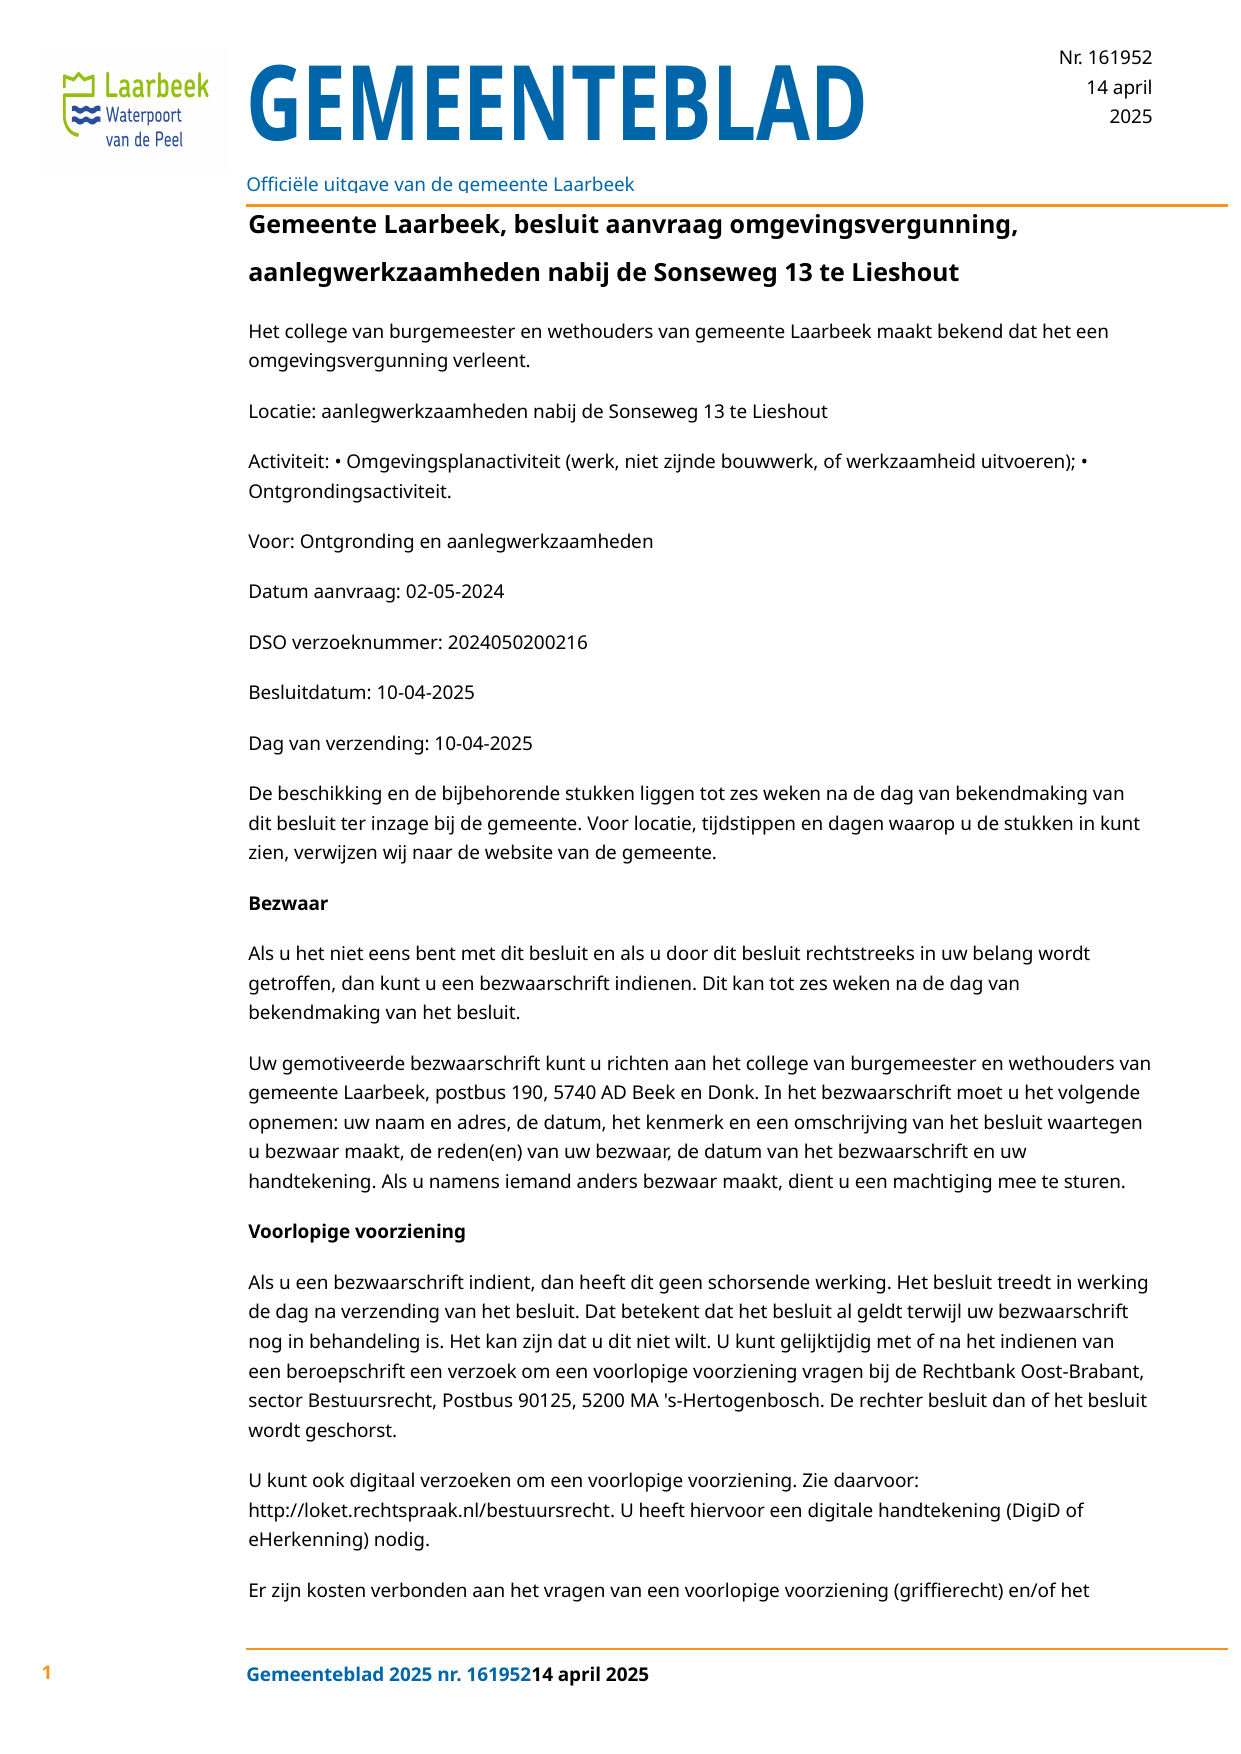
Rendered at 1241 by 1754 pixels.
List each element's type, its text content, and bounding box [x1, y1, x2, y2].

picture [41, 47, 231, 172]
text DSO verzoeknummer: 2024050200216 [248, 629, 1152, 655]
text Activiteit: • Omgevingsplanactiviteit (werk, niet zijnde bouwwerk, of werkzaamheid uitvoeren); • Ontgrondingsactiviteit. [248, 448, 1152, 504]
text Uw gemotiveerde bezwaarschrift kunt u richten aan het college van burgemeester en wethouders van gemeente Laarbeek, postbus 190, 5740 AD Beek en Donk. In het bezwaarschrift moet u het volgende opnemen: uw naam en adres, de datum, het kenmerk en een omschrijving van het besluit waartegen u bezwaar maakt, de reden(en) van uw bezwaar, de datum van het bezwaarschrift en uw handtekening. Als u namens iemand anders bezwaar maakt, dient u een machtiging mee te sturen. [248, 1050, 1152, 1194]
text Besluitdatum: 10-04-2025 [248, 679, 1152, 705]
text Het college van burgemeester en wethouders van gemeente Laarbeek maakt bekend dat het een omgevingsvergunning verleent. [248, 318, 1152, 373]
text Voor: Ontgronding en aanlegwerkzaamheden [248, 528, 1152, 554]
text Locatie: aanlegwerkzaamheden nabij de Sonseweg 13 te Lieshout [248, 398, 1152, 424]
text Datum aanvraag: 02-05-2024 [248, 579, 1152, 604]
text U kunt ook digitaal verzoeken om een voorlopige voorziening. Zie daarvoor: http://loket.rechtspraak.nl/bestuursrecht. U heeft hiervoor een digitale handtekening (DigiD of eHerkenning) nodig. [248, 1467, 1152, 1552]
text Dag van verzending: 10-04-2025 [248, 730, 1152, 756]
text De beschikking en de bijbehorende stukken liggen tot zes weken na de dag van bekendmaking van dit besluit ter inzage bij de gemeente. Voor locatie, tijdstippen en dagen waarop u de stukken in kunt zien, verwijzen wij naar de website van de gemeente. [248, 780, 1152, 865]
text Bezwaar [248, 890, 1152, 916]
text Als u een bezwaarschrift indient, dan heeft dit geen schorsende werking. Het besluit treedt in werking de dag na verzending van het besluit. Dat betekent dat het besluit al geldt terwijl uw bezwaarschrift nog in behandeling is. Het kan zijn dat u dit niet wilt. U kunt gelijktijdig met of na het indienen van een beroepschrift een verzoek om een voorlopige voorziening vragen bij de Rechtbank Oost-Brabant, sector Bestuursrecht, Postbus 90125, 5200 MA 's‑Hertogenbosch. De rechter besluit dan of het besluit wordt geschorst. [248, 1269, 1152, 1443]
text Er zijn kosten verbonden aan het vragen van een voorlopige voorziening (griffierecht) en/of het [248, 1577, 1152, 1603]
text Voorlopige voorziening [248, 1219, 1152, 1244]
text Gemeente Laarbeek, besluit aanvraag omgevingsvergunning, aanlegwerkzaamheden nabij de Sonseweg 13 te Lieshout [248, 207, 1152, 288]
text Als u het niet eens bent met dit besluit en als u door dit besluit rechtstreeks in uw belang wordt getroffen, dan kunt u een bezwaarschrift indienen. Dit kan tot zes weken na de dag van bekendmaking van het besluit. [248, 940, 1152, 1025]
